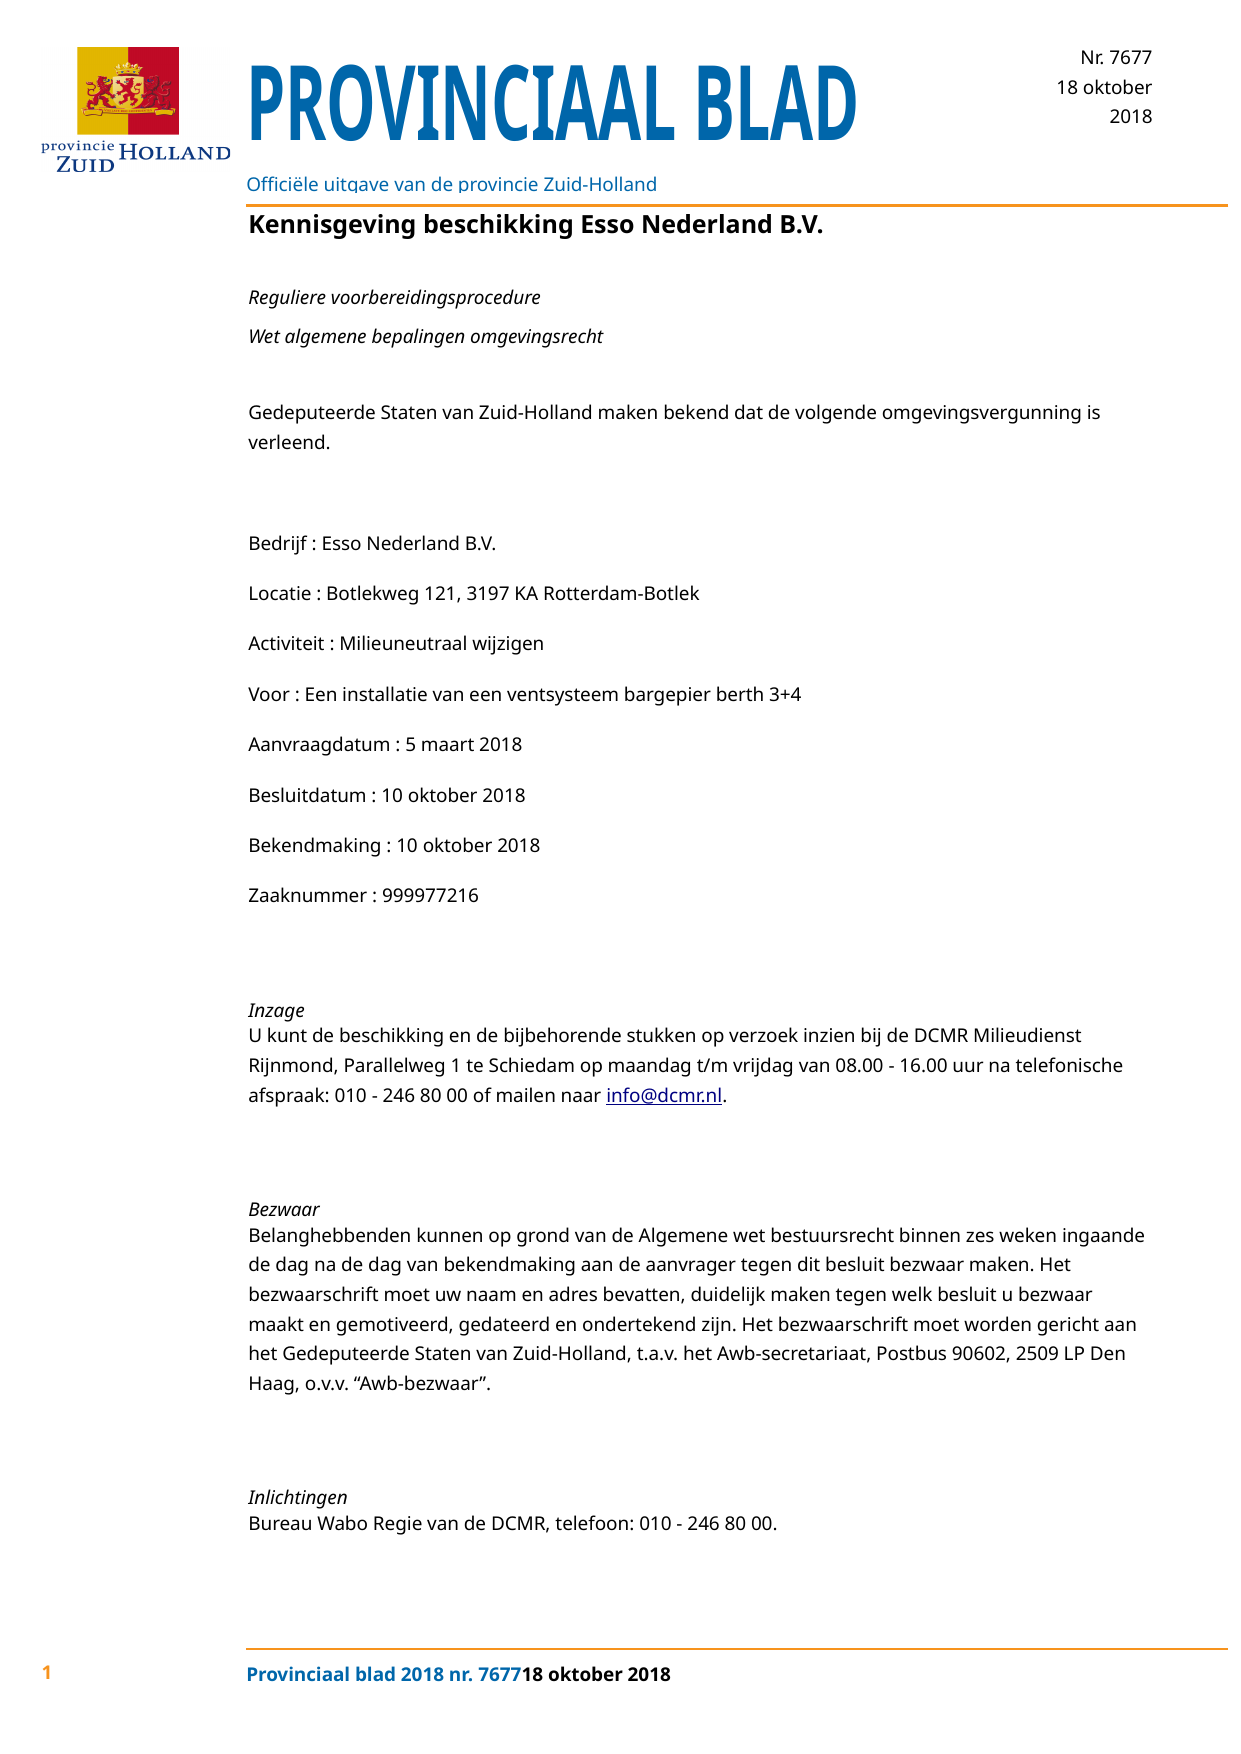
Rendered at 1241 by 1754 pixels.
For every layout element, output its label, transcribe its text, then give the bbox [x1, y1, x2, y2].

text Wet algemene bepalingen omgevingsrecht [248, 323, 1152, 349]
text Bekendmaking : 10 oktober 2018 [248, 832, 1152, 858]
text Voor : Een installatie van een ventsysteem bargepier berth 3+4 [248, 681, 1152, 707]
text Locatie : Botlekweg 121, 3197 KA Rotterdam-Botlek [248, 580, 1152, 606]
text Bureau Wabo Regie van de DCMR, telefoon: 010 - 246 80 00. [248, 1510, 1152, 1536]
text Inzage [248, 997, 1152, 1023]
picture [41, 47, 231, 172]
text Reguliere voorbereidingsprocedure [248, 284, 1152, 309]
text Belanghebbenden kunnen op grond van de Algemene wet bestuursrecht binnen zes weken ingaande de dag na de dag van bekendmaking aan de aanvrager tegen dit besluit bezwaar maken. Het bezwaarschrift moet uw naam en adres bevatten, duidelijk maken tegen welk besluit u bezwaar maakt en gemotiveerd, gedateerd en ondertekend zijn. Het bezwaarschrift moet worden gericht aan het Gedeputeerde Staten van Zuid-Holland, t.a.v. het Awb-secretariaat, Postbus 90602, 2509 LP Den Haag, o.v.v. “Awb-bezwaar”. [248, 1222, 1152, 1396]
text U kunt de beschikking en de bijbehorende stukken op verzoek inzien bij de DCMR Milieudienst Rijnmond, Parallelweg 1 te Schiedam op maandag t/m vrijdag van 08.00 - 16.00 uur na telefonische afspraak: 010 - 246 80 00 of mailen naar info@dcmr.nl. [248, 1023, 1152, 1108]
text Gedeputeerde Staten van Zuid-Holland maken bekend dat de volgende omgevingsvergunning is verleend. [248, 399, 1152, 454]
text Activiteit : Milieuneutraal wijzigen [248, 631, 1152, 656]
text Aanvraagdatum : 5 maart 2018 [248, 731, 1152, 757]
text Inlichtingen [248, 1484, 1152, 1510]
text Bedrijf : Esso Nederland B.V. [248, 530, 1152, 555]
text Besluitdatum : 10 oktober 2018 [248, 782, 1152, 807]
text Kennisgeving beschikking Esso Nederland B.V. [248, 207, 1152, 241]
text Zaaknummer : 999977216 [248, 883, 1152, 908]
text Bezwaar [248, 1196, 1152, 1222]
